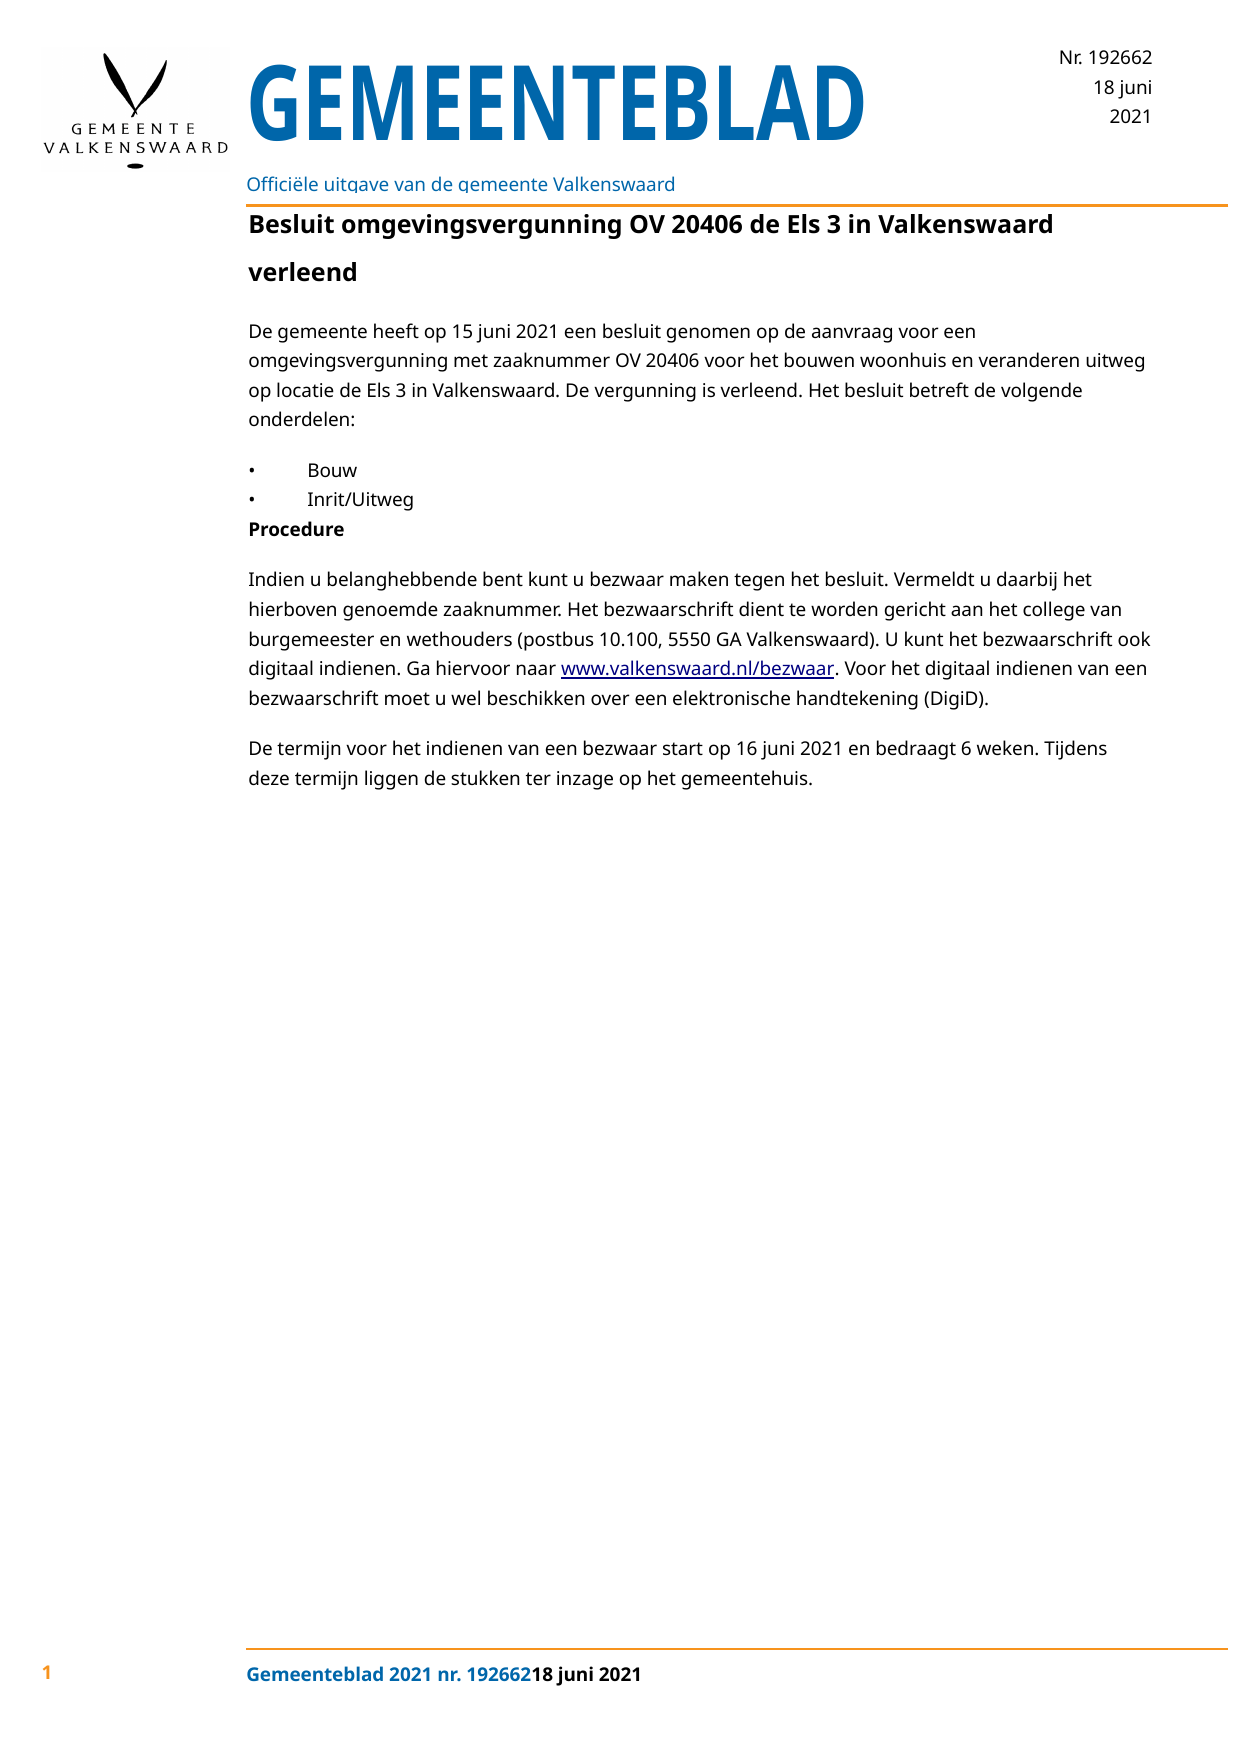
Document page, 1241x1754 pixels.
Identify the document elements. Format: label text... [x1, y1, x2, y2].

text De termijn voor het indienen van een bezwaar start op 16 juni 2021 en bedraagt 6 weken. Tijdens deze termijn liggen de stukken ter inzage op het gemeentehuis. [248, 735, 1152, 791]
text Besluit omgevingsvergunning OV 20406 de Els 3 in Valkenswaard verleend [248, 207, 1152, 288]
picture [41, 47, 231, 172]
list Bouw [248, 457, 1152, 483]
text Indien u belanghebbende bent kunt u bezwaar maken tegen het besluit. Vermeldt u daarbij het hierboven genoemde zaaknummer. Het bezwaarschrift dient te worden gericht aan het college van burgemeester en wethouders (postbus 10.100, 5550 GA Valkenswaard). U kunt het bezwaarschrift ook digitaal indienen. Ga hiervoor naar www.valkenswaard.nl/bezwaar. Voor het digitaal indienen van een bezwaarschrift moet u wel beschikken over een elektronische handtekening (DigiD). [248, 567, 1152, 711]
text Procedure [248, 516, 1152, 542]
text De gemeente heeft op 15 juni 2021 een besluit genomen op de aanvraag voor een omgevingsvergunning met zaaknummer OV 20406 voor het bouwen woonhuis en veranderen uitweg op locatie de Els 3 in Valkenswaard. De vergunning is verleend. Het besluit betreft de volgende onderdelen: [248, 318, 1152, 432]
list Inrit/Uitweg [248, 487, 1152, 512]
